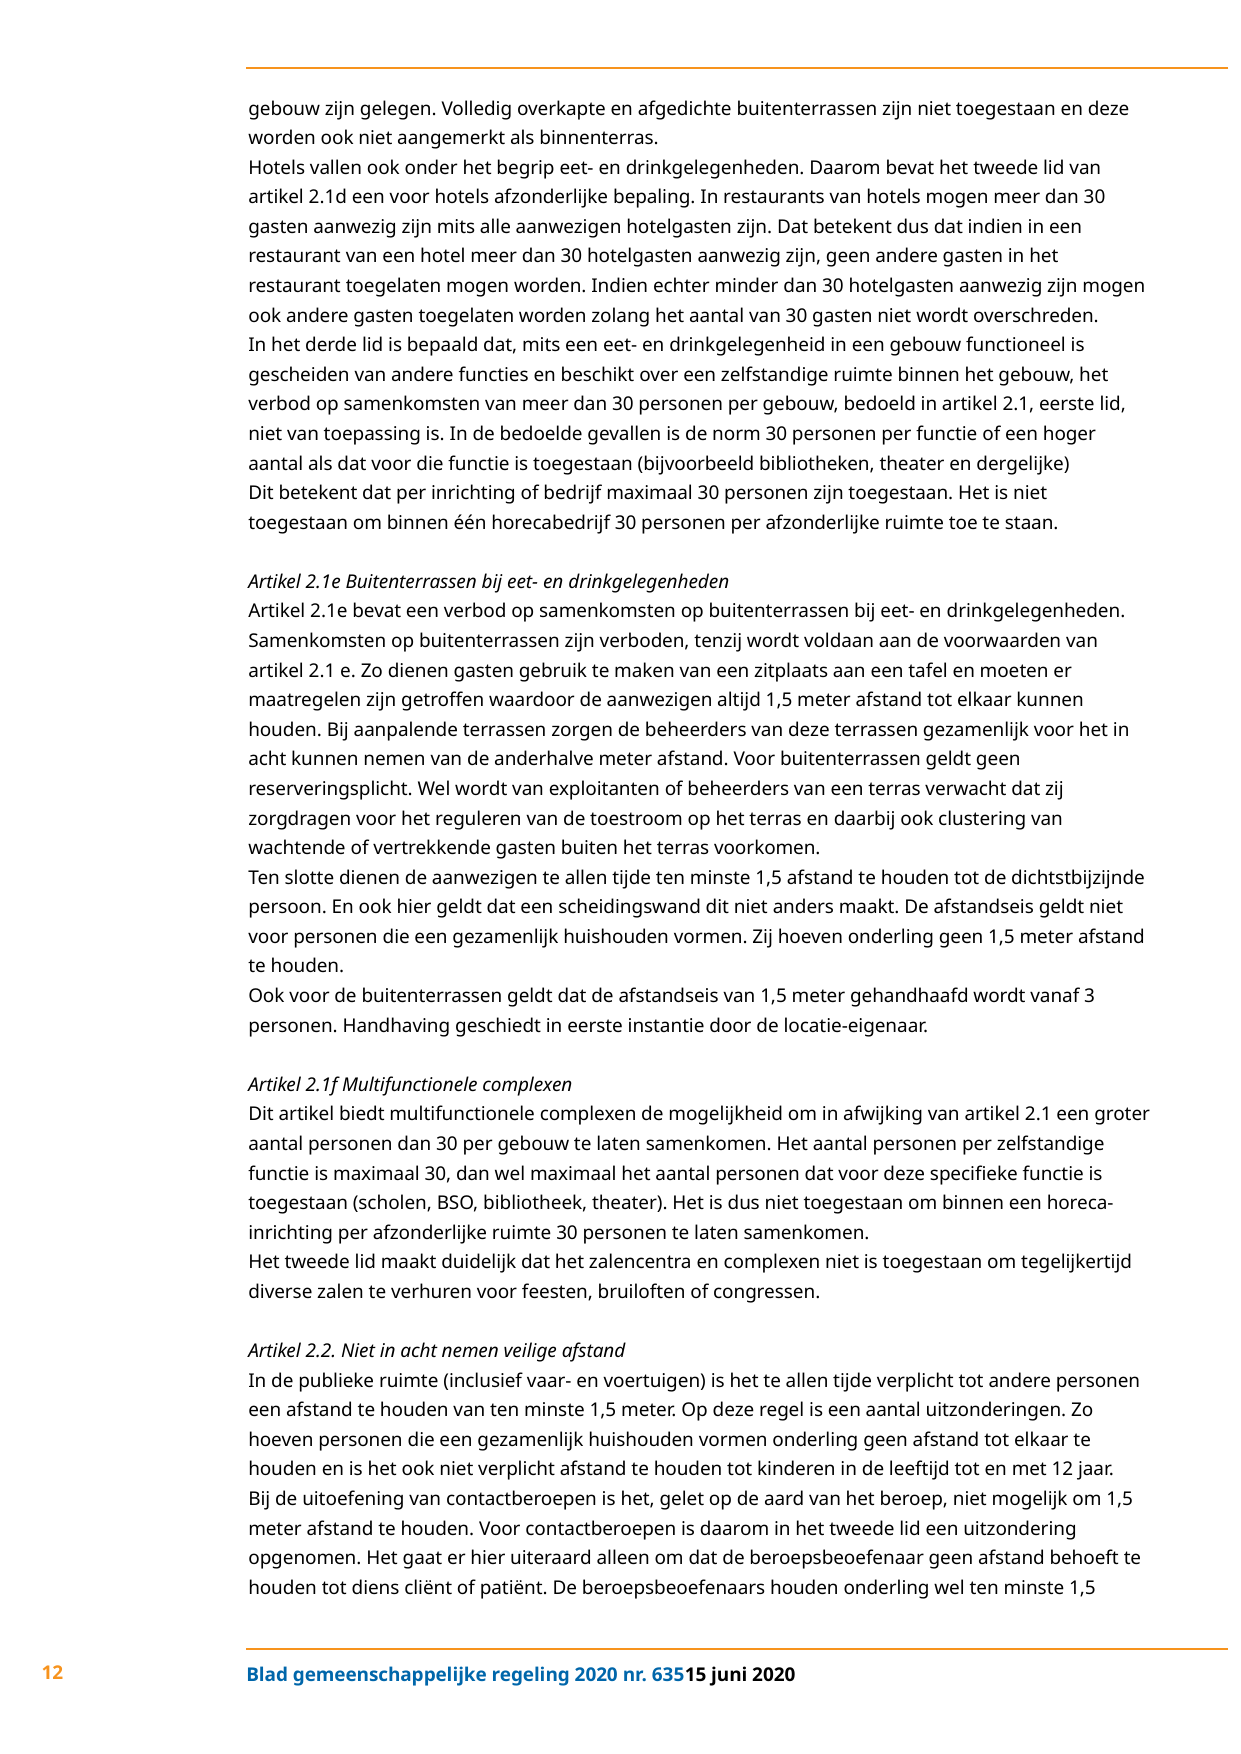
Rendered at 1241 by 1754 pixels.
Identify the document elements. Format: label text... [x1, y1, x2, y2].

text Ook voor de buitenterrassen geldt dat de afstandseis van 1,5 meter gehandhaafd wordt vanaf 3 personen. Handhaving geschiedt in eerste instantie door de locatie-eigenaar. [248, 982, 1152, 1038]
text Artikel 2.2. Niet in acht nemen veilige afstand [248, 1337, 1152, 1363]
text Het tweede lid maakt duidelijk dat het zalencentra en complexen niet is toegestaan om tegelijkertijd diverse zalen te verhuren voor feesten, bruiloften of congressen. [248, 1248, 1152, 1304]
text Bij de uitoefening van contactberoepen is het, gelet op de aard van het beroep, niet mogelijk om 1,5 meter afstand te houden. Voor contactberoepen is daarom in het tweede lid een uitzondering opgenomen. Het gaat er hier uiteraard alleen om dat de beroepsbeoefenaar geen afstand behoeft te houden tot diens cliënt of patiënt. De beroepsbeoefenaars houden onderling wel ten minste 1,5 [248, 1485, 1152, 1600]
text In de publieke ruimte (inclusief vaar- en voertuigen) is het te allen tijde verplicht tot andere personen een afstand te houden van ten minste 1,5 meter. Op deze regel is een aantal uitzonderingen. Zo hoeven personen die een gezamenlijk huishouden vormen onderling geen afstand tot elkaar te houden en is het ook niet verplicht afstand te houden tot kinderen in de leeftijd tot en met 12 jaar. [248, 1367, 1152, 1481]
text Artikel 2.1e bevat een verbod op samenkomsten op buitenterrassen bij eet- en drinkgelegenheden. Samenkomsten op buitenterrassen zijn verboden, tenzij wordt voldaan aan de voorwaarden van artikel 2.1 e. Zo dienen gasten gebruik te maken van een zitplaats aan een tafel en moeten er maatregelen zijn getroffen waardoor de aanwezigen altijd 1,5 meter afstand tot elkaar kunnen houden. Bij aanpalende terrassen zorgen de beheerders van deze terrassen gezamenlijk voor het in acht kunnen nemen van de anderhalve meter afstand. Voor buitenterrassen geldt geen reserveringsplicht. Wel wordt van exploitanten of beheerders van een terras verwacht dat zij zorgdragen voor het reguleren van de toestroom op het terras en daarbij ook clustering van wachtende of vertrekkende gasten buiten het terras voorkomen. [248, 598, 1152, 860]
picture [41, 47, 231, 172]
text In het derde lid is bepaald dat, mits een eet- en drinkgelegenheid in een gebouw functioneel is gescheiden van andere functies en beschikt over een zelfstandige ruimte binnen het gebouw, het verbod op samenkomsten van meer dan 30 personen per gebouw, bedoeld in artikel 2.1, eerste lid, niet van toepassing is. In de bedoelde gevallen is de norm 30 personen per functie of een hoger aantal als dat voor die functie is toegestaan (bijvoorbeeld bibliotheken, theater en dergelijke) [248, 331, 1152, 476]
text gebouw zijn gelegen. Volledig overkapte en afgedichte buitenterrassen zijn niet toegestaan en deze worden ook niet aangemerkt als binnenterras. [248, 95, 1152, 150]
text Artikel 2.1e Buitenterrassen bij eet- en drinkgelegenheden [248, 568, 1152, 594]
text Artikel 2.1f Multifunctionele complexen [248, 1071, 1152, 1097]
text Hotels vallen ook onder het begrip eet- en drinkgelegenheden. Daarom bevat het tweede lid van artikel 2.1d een voor hotels afzonderlijke bepaling. In restaurants van hotels mogen meer dan 30 gasten aanwezig zijn mits alle aanwezigen hotelgasten zijn. Dat betekent dus dat indien in een restaurant van een hotel meer dan 30 hotelgasten aanwezig zijn, geen andere gasten in het restaurant toegelaten mogen worden. Indien echter minder dan 30 hotelgasten aanwezig zijn mogen ook andere gasten toegelaten worden zolang het aantal van 30 gasten niet wordt overschreden. [248, 154, 1152, 328]
text Ten slotte dienen de aanwezigen te allen tijde ten minste 1,5 afstand te houden tot de dichtstbijzijnde persoon. En ook hier geldt dat een scheidingswand dit niet anders maakt. De afstandseis geldt niet voor personen die een gezamenlijk huishouden vormen. Zij hoeven onderling geen 1,5 meter afstand te houden. [248, 864, 1152, 978]
text Dit artikel biedt multifunctionele complexen de mogelijkheid om in afwijking van artikel 2.1 een groter aantal personen dan 30 per gebouw te laten samenkomen. Het aantal personen per zelfstandige functie is maximaal 30, dan wel maximaal het aantal personen dat voor deze specifieke functie is toegestaan (scholen, BSO, bibliotheek, theater). Het is dus niet toegestaan om binnen een horeca-inrichting per afzonderlijke ruimte 30 personen te laten samenkomen. [248, 1101, 1152, 1245]
text Dit betekent dat per inrichting of bedrijf maximaal 30 personen zijn toegestaan. Het is niet toegestaan om binnen één horecabedrijf 30 personen per afzonderlijke ruimte toe te staan. [248, 479, 1152, 535]
